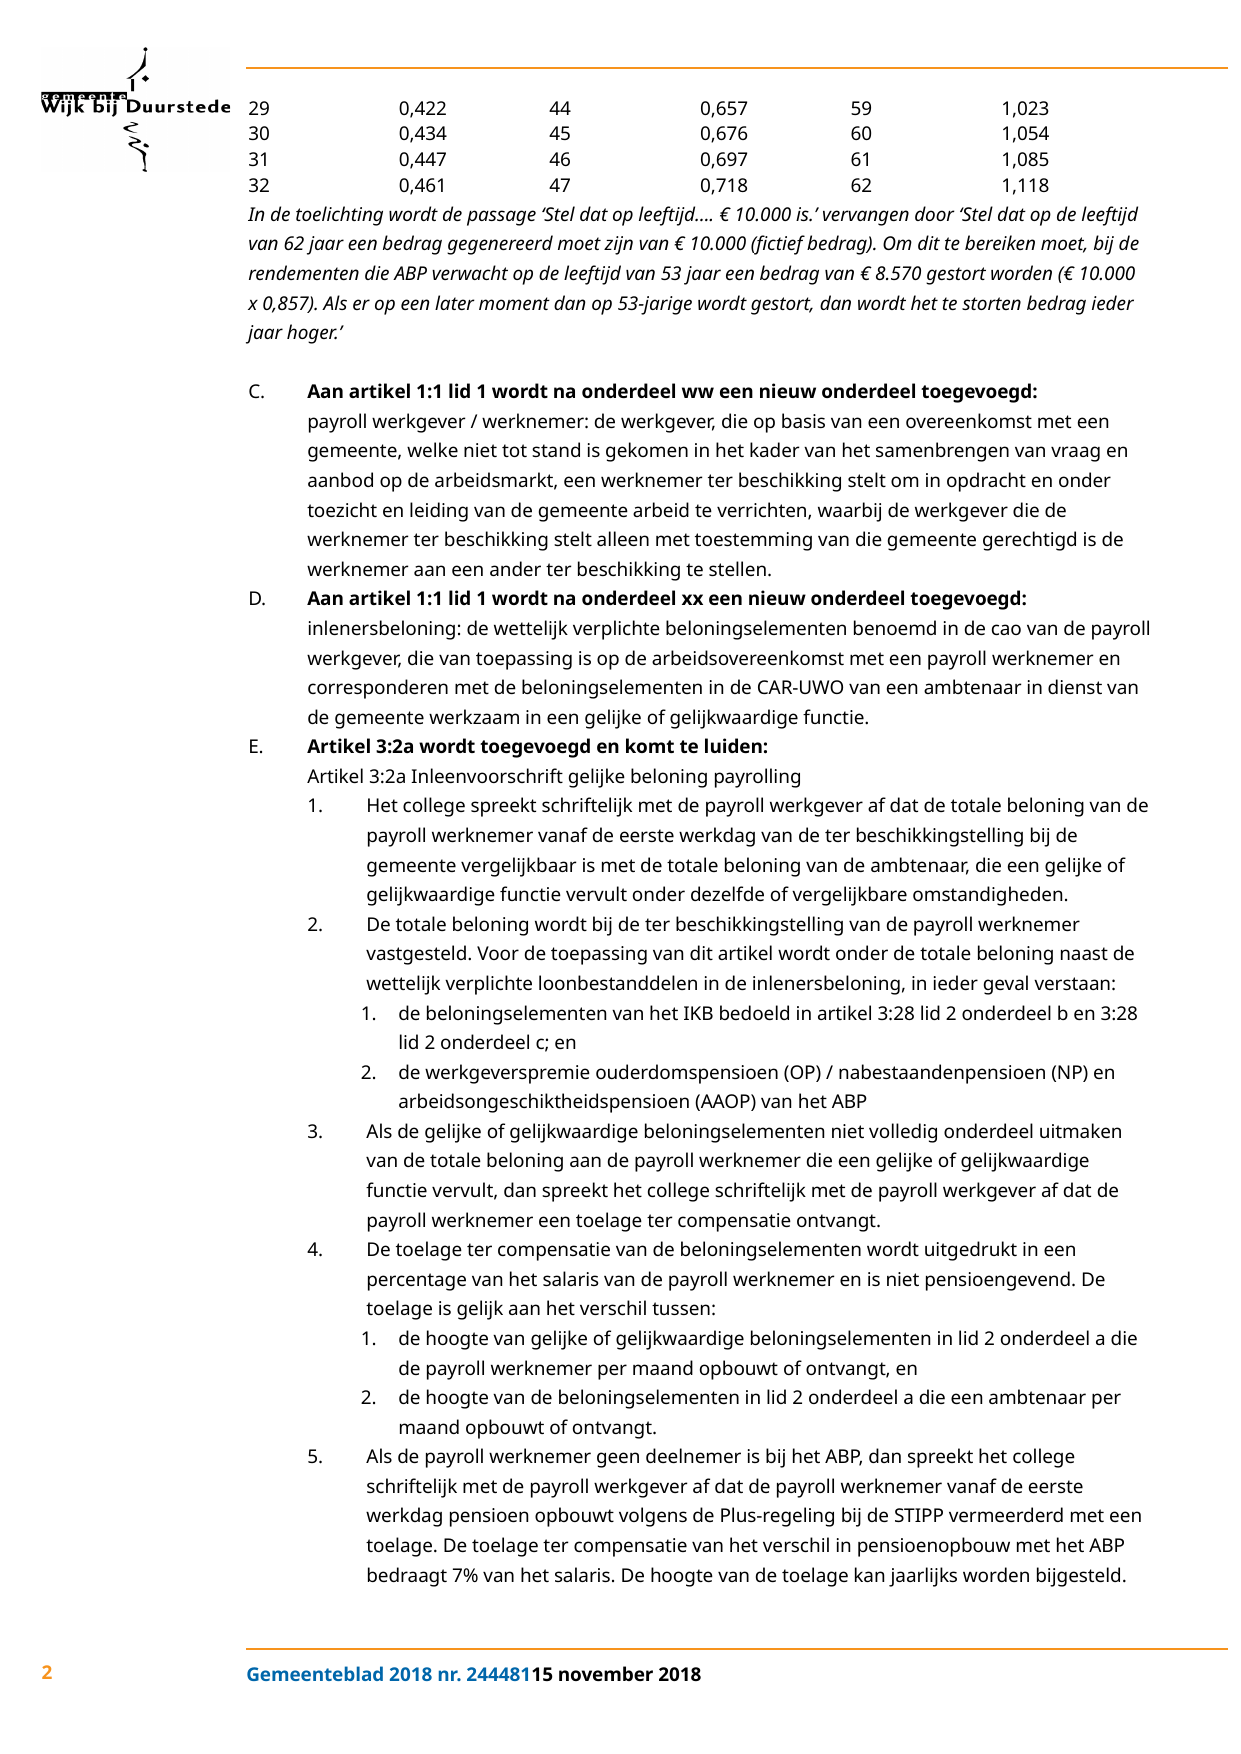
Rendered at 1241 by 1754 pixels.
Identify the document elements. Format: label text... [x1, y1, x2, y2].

table_cell 31 [248, 146, 398, 172]
list De totale beloning wordt bij de ter beschikkingstelling van de payroll werknemer vastgesteld. Voor de toepassing van dit artikel wordt onder de totale beloning naast de wettelijk verplichte loonbestanddelen in de inlenersbeloning, in ieder geval verstaan: [307, 911, 1152, 996]
list Als de payroll werknemer geen deelnemer is bij het ABP, dan spreekt het college schriftelijk met de payroll werkgever af dat de payroll werknemer vanaf de eerste werkdag pensioen opbouwt volgens de Plus-regeling bij de STIPP vermeerderd met een toelage. De toelage ter compensatie van het verschil in pensioenopbouw met het ABP bedraagt 7% van het salaris. De hoogte van de toelage kan jaarlijks worden bijgesteld. [307, 1443, 1152, 1587]
list payroll werkgever / werknemer: de werkgever, die op basis van een overeenkomst met een gemeente, welke niet tot stand is gekomen in het kader van het samenbrengen van vraag en aanbod op de arbeidsmarkt, een werknemer ter beschikking stelt om in opdracht en onder toezicht en leiding van de gemeente arbeid te verrichten, waarbij de werkgever die de werknemer ter beschikking stelt alleen met toestemming van die gemeente gerechtigd is de werknemer aan een ander ter beschikking te stellen. [248, 408, 1152, 582]
list de hoogte van de beloningselementen in lid 2 onderdeel a die een ambtenaar per maand opbouwt of ontvangt. [361, 1384, 1152, 1439]
table_cell 30 [248, 121, 398, 146]
table_cell 44 [549, 95, 700, 121]
table_cell 59 [850, 95, 1001, 121]
list Het college spreekt schriftelijk met de payroll werkgever af dat de totale beloning van de payroll werknemer vanaf de eerste werkdag van de ter beschikkingstelling bij de gemeente vergelijkbaar is met de totale beloning van de ambtenaar, die een gelijke of gelijkwaardige functie vervult onder dezelfde of vergelijkbare omstandigheden. [307, 793, 1152, 907]
table_cell 1,054 [1001, 121, 1152, 146]
table_cell 0,422 [399, 95, 549, 121]
table_cell 1,023 [1001, 95, 1152, 121]
list Artikel 3:2a Inleenvoorschrift gelijke beloning payrolling [248, 763, 1152, 789]
list inlenersbeloning: de wettelijk verplichte beloningselementen benoemd in de cao van de payroll werkgever, die van toepassing is op de arbeidsovereenkomst met een payroll werknemer en corresponderen met de beloningselementen in de CAR-UWO van een ambtenaar in dienst van de gemeente werkzaam in een gelijke of gelijkwaardige functie. [248, 615, 1152, 729]
list Als de gelijke of gelijkwaardige beloningselementen niet volledig onderdeel uitmaken van de totale beloning aan de payroll werknemer die een gelijke of gelijkwaardige functie vervult, dan spreekt het college schriftelijk met de payroll werkgever af dat de payroll werknemer een toelage ter compensatie ontvangt. [307, 1118, 1152, 1232]
list Aan artikel 1:1 lid 1 wordt na onderdeel ww een nieuw onderdeel toegevoegd: [248, 378, 1152, 404]
table_cell 45 [549, 121, 700, 146]
table_cell 0,461 [399, 172, 549, 198]
list Artikel 3:2a wordt toegevoegd en komt te luiden: [248, 733, 1152, 759]
table_cell 0,676 [700, 121, 850, 146]
table_cell 47 [549, 172, 700, 198]
table_cell 32 [248, 172, 398, 198]
table_cell 0,447 [399, 146, 549, 172]
table_cell 0,657 [700, 95, 850, 121]
table_cell 1,118 [1001, 172, 1152, 198]
list de hoogte van gelijke of gelijkwaardige beloningselementen in lid 2 onderdeel a die de payroll werknemer per maand opbouwt of ontvangt, en [361, 1325, 1152, 1380]
table_cell 62 [850, 172, 1001, 198]
list Aan artikel 1:1 lid 1 wordt na onderdeel xx een nieuw onderdeel toegevoegd: [248, 586, 1152, 611]
list De toelage ter compensatie van de beloningselementen wordt uitgedrukt in een percentage van het salaris van de payroll werknemer en is niet pensioengevend. De toelage is gelijk aan het verschil tussen: [307, 1236, 1152, 1321]
picture [41, 47, 231, 172]
table_cell 0,697 [700, 146, 850, 172]
table_cell 29 [248, 95, 398, 121]
list de beloningselementen van het IKB bedoeld in artikel 3:28 lid 2 onderdeel b en 3:28 lid 2 onderdeel c; en [361, 1000, 1152, 1055]
table_cell 60 [850, 121, 1001, 146]
table_cell 61 [850, 146, 1001, 172]
table_cell 1,085 [1001, 146, 1152, 172]
table_cell 46 [549, 146, 700, 172]
list de werkgeverspremie ouderdomspensioen (OP) / nabestaandenpensioen (NP) en arbeidsongeschiktheidspensioen (AAOP) van het ABP [361, 1059, 1152, 1114]
table_cell 0,718 [700, 172, 850, 198]
text In de toelichting wordt de passage ‘Stel dat op leeftijd…. € 10.000 is.’ vervangen door ‘Stel dat op de leeftijd van 62 jaar een bedrag gegenereerd moet zijn van € 10.000 (fictief bedrag). Om dit te bereiken moet, bij de rendementen die ABP verwacht op de leeftijd van 53 jaar een bedrag van € 8.570 gestort worden (€ 10.000 x 0,857). Als er op een later moment dan op 53-jarige wordt gestort, dan wordt het te storten bedrag ieder jaar hoger.’ [248, 201, 1152, 345]
table_cell 0,434 [399, 121, 549, 146]
